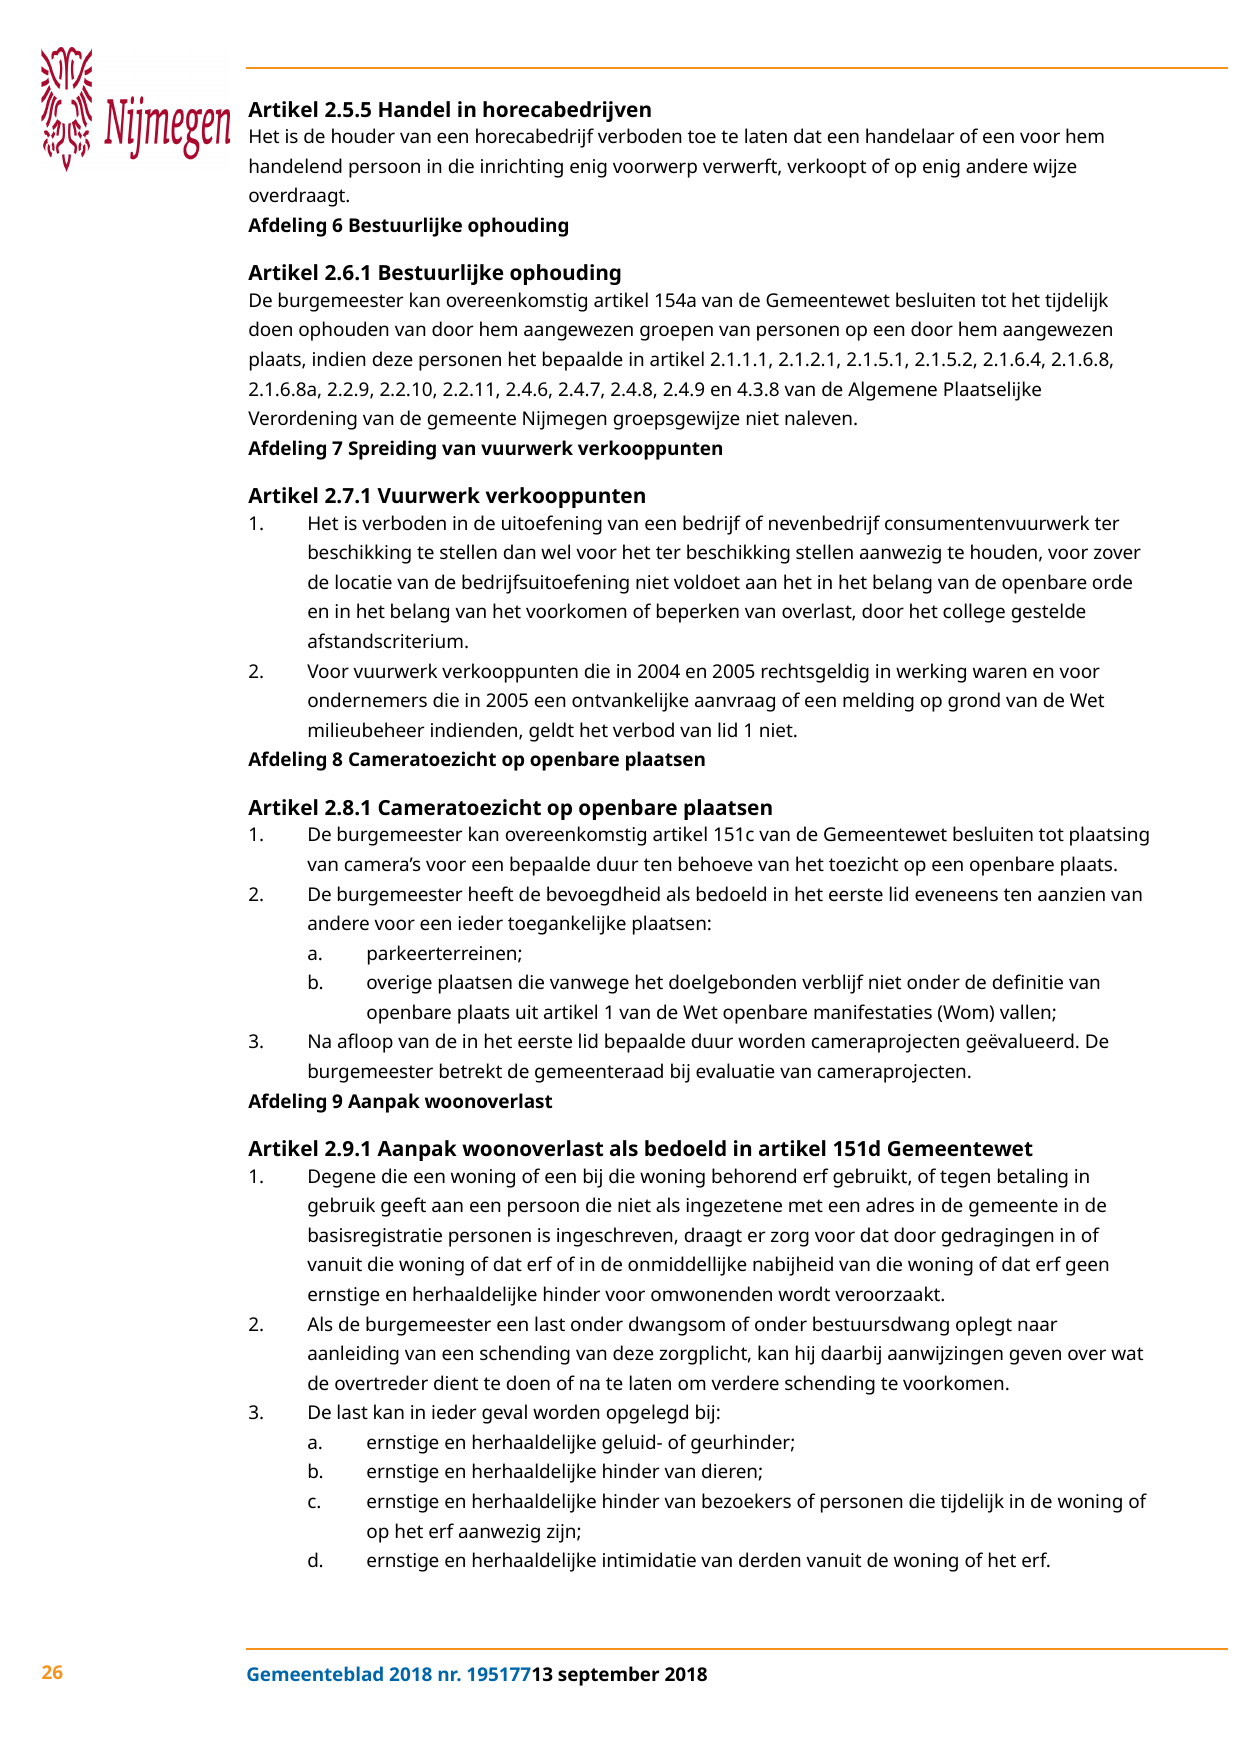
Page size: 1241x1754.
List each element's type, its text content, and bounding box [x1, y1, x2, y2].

list ernstige en herhaaldelijke hinder van dieren; [307, 1459, 1152, 1484]
list Voor vuurwerk verkooppunten die in 2004 en 2005 rechtsgeldig in werking waren en voor ondernemers die in 2005 een ontvankelijke aanvraag of een melding op grond van de Wet milieubeheer indienden, geldt het verbod van lid 1 niet. [248, 658, 1152, 743]
text Afdeling 9 Aanpak woonoverlast [248, 1088, 1152, 1113]
list Als de burgemeester een last onder dwangsom of onder bestuursdwang oplegt naar aanleiding van een schending van deze zorgplicht, kan hij daarbij aanwijzingen geven over wat de overtreder dient te doen of na te laten om verdere schending te voorkomen. [248, 1311, 1152, 1396]
text De burgemeester kan overeenkomstig artikel 154a van de Gemeentewet besluiten tot het tijdelijk doen ophouden van door hem aangewezen groepen van personen op een door hem aangewezen plaats, indien deze personen het bepaalde in artikel 2.1.1.1, 2.1.2.1, 2.1.5.1, 2.1.5.2, 2.1.6.4, 2.1.6.8, 2.1.6.8a, 2.2.9, 2.2.10, 2.2.11, 2.4.6, 2.4.7, 2.4.8, 2.4.9 en 4.3.8 van de Algemene Plaatselijke Verordening van de gemeente Nijmegen groepsgewijze niet naleven. [248, 287, 1152, 431]
list ernstige en herhaaldelijke intimidatie van derden vanuit de woning of het erf. [307, 1547, 1152, 1573]
list ernstige en herhaaldelijke hinder van bezoekers of personen die tijdelijk in de woning of op het erf aanwezig zijn; [307, 1488, 1152, 1543]
text Afdeling 7 Spreiding van vuurwerk verkooppunten [248, 435, 1152, 461]
text Artikel 2.7.1 Vuurwerk verkooppunten [248, 481, 1152, 510]
text Het is de houder van een horecabedrijf verboden toe te laten dat een handelaar of een voor hem handelend persoon in die inrichting enig voorwerp verwerft, verkoopt of op enig andere wijze overdraagt. [248, 123, 1152, 208]
list Na afloop van de in het eerste lid bepaalde duur worden cameraprojecten geëvalueerd. De burgemeester betrekt de gemeenteraad bij evaluatie van cameraprojecten. [248, 1029, 1152, 1084]
text Artikel 2.8.1 Cameratoezicht op openbare plaatsen [248, 793, 1152, 822]
list De last kan in ieder geval worden opgelegd bij: [248, 1399, 1152, 1425]
list De burgemeester kan overeenkomstig artikel 151c van de Gemeentewet besluiten tot plaatsing van camera’s voor een bepaalde duur ten behoeve van het toezicht op een openbare plaats. [248, 822, 1152, 877]
picture [41, 47, 231, 172]
list overige plaatsen die vanwege het doelgebonden verblijf niet onder de definitie van openbare plaats uit artikel 1 van de Wet openbare manifestaties (Wom) vallen; [307, 969, 1152, 1025]
text Artikel 2.5.5 Handel in horecabedrijven [248, 95, 1152, 123]
list ernstige en herhaaldelijke geluid- of geurhinder; [307, 1429, 1152, 1455]
text Afdeling 6 Bestuurlijke ophouding [248, 212, 1152, 238]
list De burgemeester heeft de bevoegdheid als bedoeld in het eerste lid eveneens ten aanzien van andere voor een ieder toegankelijke plaatsen: [248, 881, 1152, 936]
text Artikel 2.6.1 Bestuurlijke ophouding [248, 258, 1152, 287]
list Degene die een woning of een bij die woning behorend erf gebruikt, of tegen betaling in gebruik geeft aan een persoon die niet als ingezetene met een adres in de gemeente in de basisregistratie personen is ingeschreven, draagt er zorg voor dat door gedragingen in of vanuit die woning of dat erf of in de onmiddellijke nabijheid van die woning of dat erf geen ernstige en herhaaldelijke hinder voor omwonenden wordt veroorzaakt. [248, 1163, 1152, 1307]
text Afdeling 8 Cameratoezicht op openbare plaatsen [248, 747, 1152, 772]
list Het is verboden in de uitoefening van een bedrijf of nevenbedrijf consumentenvuurwerk ter beschikking te stellen dan wel voor het ter beschikking stellen aanwezig te houden, voor zover de locatie van de bedrijfsuitoefening niet voldoet aan het in het belang van de openbare orde en in het belang van het voorkomen of beperken van overlast, door het college gestelde afstandscriterium. [248, 510, 1152, 654]
text Artikel 2.9.1 Aanpak woonoverlast als bedoeld in artikel 151d Gemeentewet [248, 1134, 1152, 1163]
list parkeerterreinen; [307, 940, 1152, 966]
